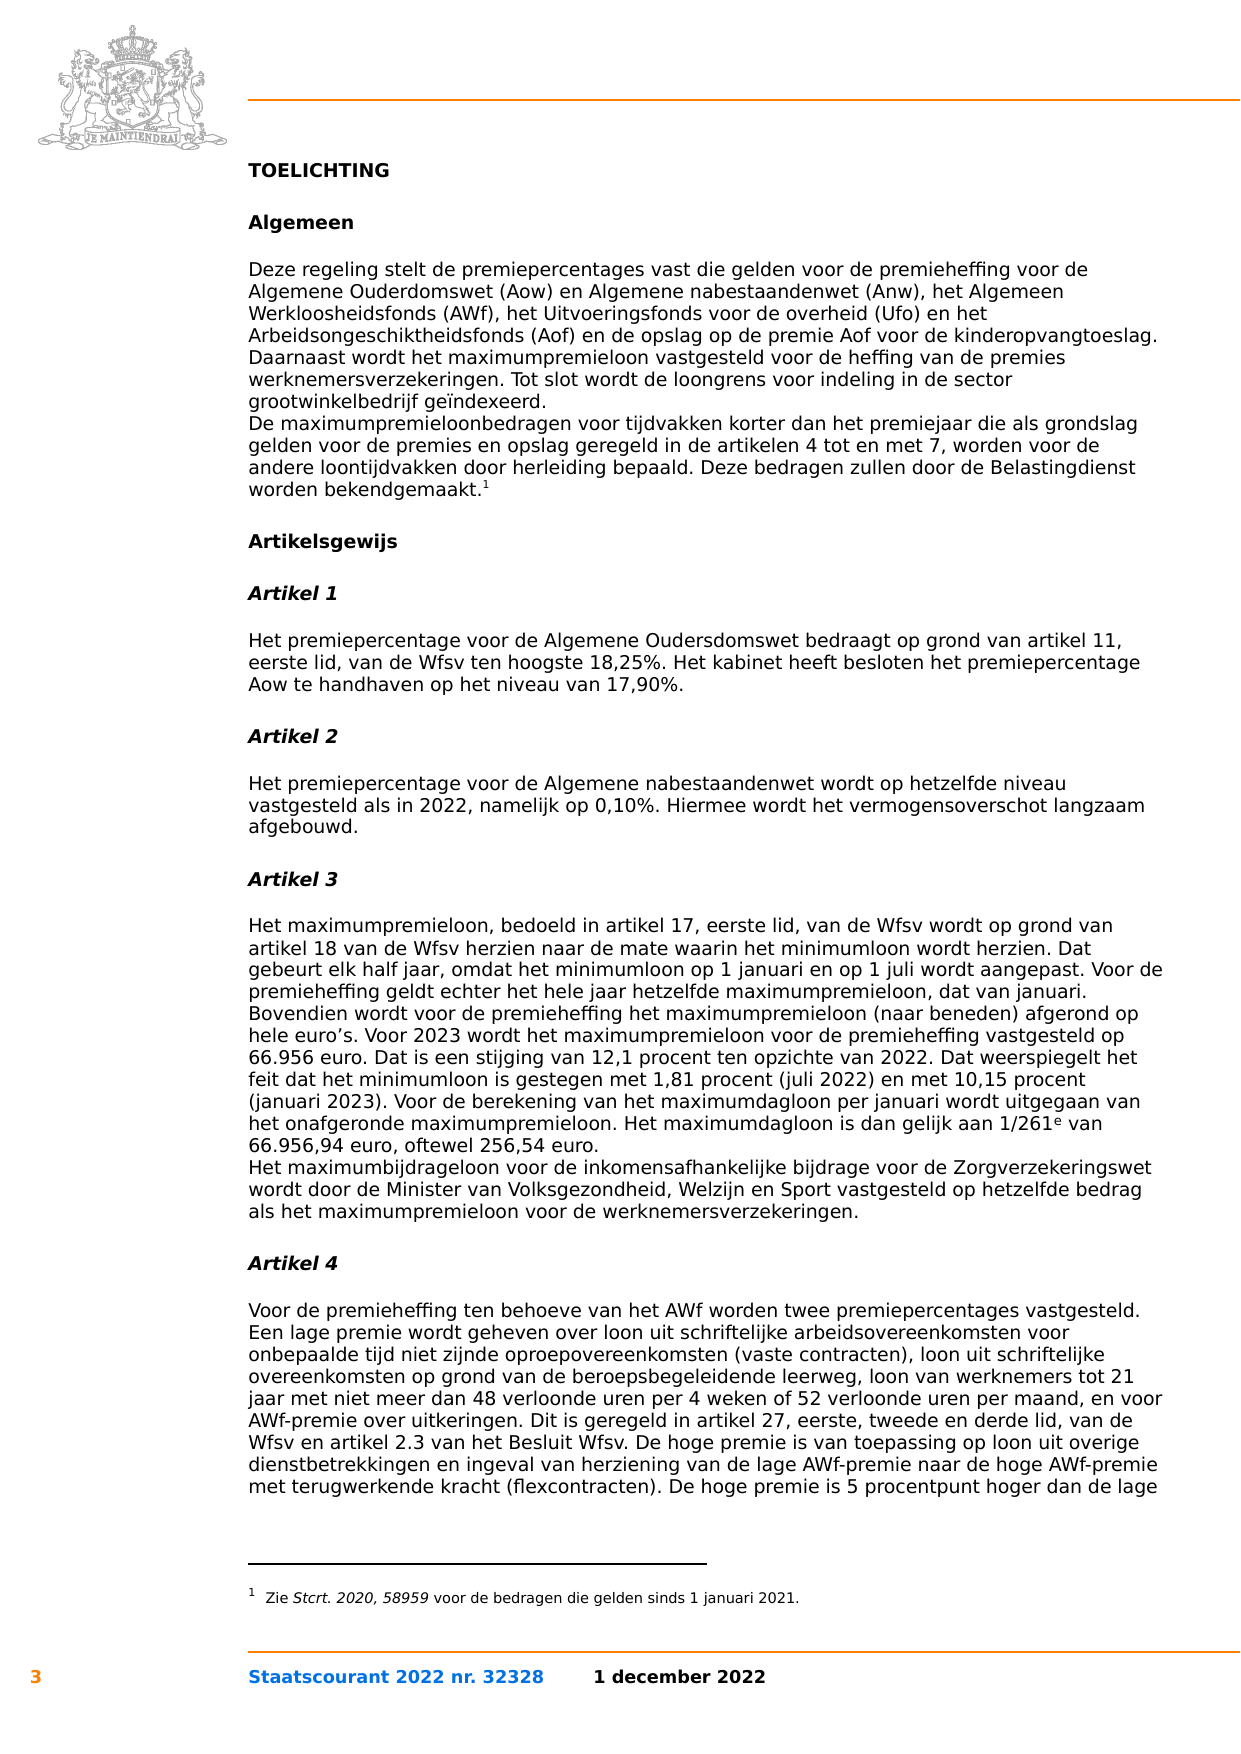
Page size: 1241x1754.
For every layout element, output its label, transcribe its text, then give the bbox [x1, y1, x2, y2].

text De maximumpremieloonbedragen voor tijdvakken korter dan het premiejaar die als grondslag gelden voor de premies en opslag geregeld in de artikelen 4 tot en met 7, worden voor de andere loontijdvakken door herleiding bepaald. Deze bedragen zullen door de Belastingdienst worden bekendgemaakt. [248, 413, 1163, 501]
text Het premiepercentage voor de Algemene nabestaandenwet wordt op hetzelfde niveau vastgesteld als in 2022, namelijk op 0,10%. Hiermee wordt het vermogensoverschot langzaam afgebouwd. [248, 772, 1163, 838]
subtitle TOELICHTING [248, 160, 1163, 182]
text Het maximumbijdrageloon voor de inkomensafhankelijke bijdrage voor de Zorgverzekeringswet wordt door de Minister van Volksgezondheid, Welzijn en Sport vastgesteld op hetzelfde bedrag als het maximumpremieloon voor de werknemersverzekeringen. [248, 1157, 1163, 1223]
subtitle Artikel 3 [248, 868, 1163, 890]
subtitle Artikel 4 [248, 1253, 1163, 1275]
text Het premiepercentage voor de Algemene Oudersdomswet bedraagt op grond van artikel 11, eerste lid, van de Wfsv ten hoogste 18,25%. Het kabinet heeft besloten het premiepercentage Aow te handhaven op het niveau van 17,90%. [248, 629, 1163, 696]
text Zie Stcrt. 2020, 58959 voor de bedragen die gelden sinds 1 januari 2021. [248, 1586, 1163, 1608]
text Deze regeling stelt de premiepercentages vast die gelden voor de premieheffing voor de Algemene Ouderdomswet (Aow) en Algemene nabestaandenwet (Anw), het Algemeen Werkloosheidsfonds (AWf), het Uitvoeringsfonds voor de overheid (Ufo) en het Arbeidsongeschiktheidsfonds (Aof) en de opslag op de premie Aof voor de kinderopvangtoeslag. Daarnaast wordt het maximumpremieloon vastgesteld voor de heffing van de premies werknemersverzekeringen. Tot slot wordt de loongrens voor indeling in de sector grootwinkelbedrijf geïndexeerd. [248, 259, 1163, 413]
subtitle Artikelsgewijs [248, 531, 1163, 553]
text Het maximumpremieloon, bedoeld in artikel 17, eerste lid, van de Wfsv wordt op grond van artikel 18 van de Wfsv herzien naar de mate waarin het minimumloon wordt herzien. Dat gebeurt elk half jaar, omdat het minimumloon op 1 januari en op 1 juli wordt aangepast. Voor de premieheffing geldt echter het hele jaar hetzelfde maximumpremieloon, dat van januari. Bovendien wordt voor de premieheffing het maximumpremieloon (naar beneden) afgerond op hele euro’s. Voor 2023 wordt het maximumpremieloon voor de premieheffing vastgesteld op 66.956 euro. Dat is een stijging van 12,1 procent ten opzichte van 2022. Dat weerspiegelt het feit dat het minimumloon is gestegen met 1,81 procent (juli 2022) en met 10,15 procent (januari 2023). Voor de berekening van het maximumdagloon per januari wordt uitgegaan van het onafgeronde maximumpremieloon. Het maximumdagloon is dan gelijk aan 1/261e van 66.956,94 euro, oftewel 256,54 euro. [248, 915, 1163, 1157]
picture [38, 25, 227, 150]
subtitle Artikel 2 [248, 726, 1163, 747]
subtitle Algemeen [248, 212, 1163, 234]
text Voor de premieheffing ten behoeve van het AWf worden twee premiepercentages vastgesteld. Een lage premie wordt geheven over loon uit schriftelijke arbeidsovereenkomsten voor onbepaalde tijd niet zijnde oproepovereenkomsten (vaste contracten), loon uit schriftelijke overeenkomsten op grond van de beroepsbegeleidende leerweg, loon van werknemers tot 21 jaar met niet meer dan 48 verloonde uren per 4 weken of 52 verloonde uren per maand, en voor AWf-premie over uitkeringen. Dit is geregeld in artikel 27, eerste, tweede en derde lid, van de Wfsv en artikel 2.3 van het Besluit Wfsv. De hoge premie is van toepassing op loon uit overige dienstbetrekkingen en ingeval van herziening van de lage AWf-premie naar de hoge AWf-premie met terugwerkende kracht (flexcontracten). De hoge premie is 5 procentpunt hoger dan de lage [248, 1300, 1163, 1498]
subtitle Artikel 1 [248, 583, 1163, 604]
